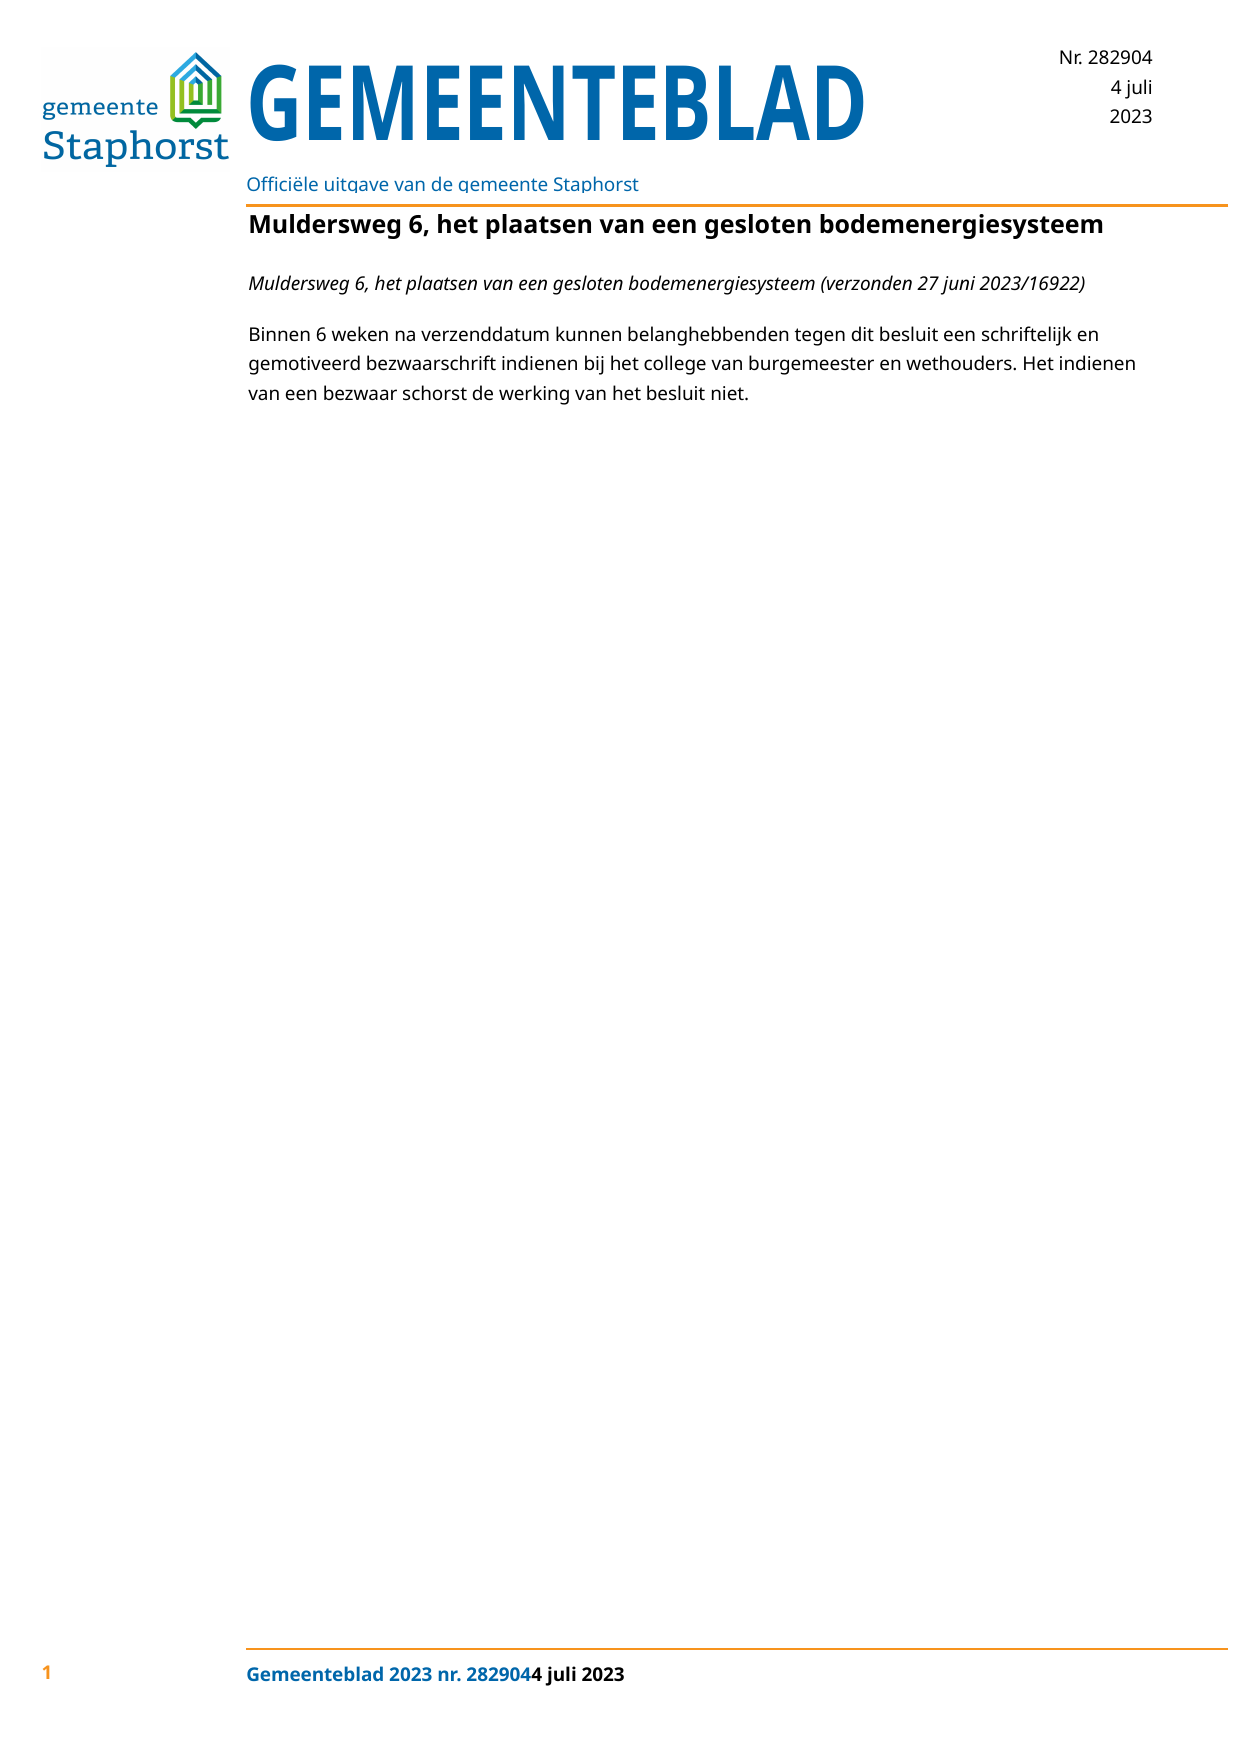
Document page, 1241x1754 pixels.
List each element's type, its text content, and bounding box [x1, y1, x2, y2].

text Muldersweg 6, het plaatsen van een gesloten bodemenergiesysteem (verzonden 27 juni 2023/16922) [248, 270, 1152, 296]
picture [41, 47, 231, 172]
text Binnen 6 weken na verzenddatum kunnen belanghebbenden tegen dit besluit een schriftelijk en gemotiveerd bezwaarschrift indienen bij het college van burgemeester en wethouders. Het indienen van een bezwaar schorst de werking van het besluit niet. [248, 321, 1152, 406]
text Muldersweg 6, het plaatsen van een gesloten bodemenergiesysteem [248, 207, 1152, 241]
